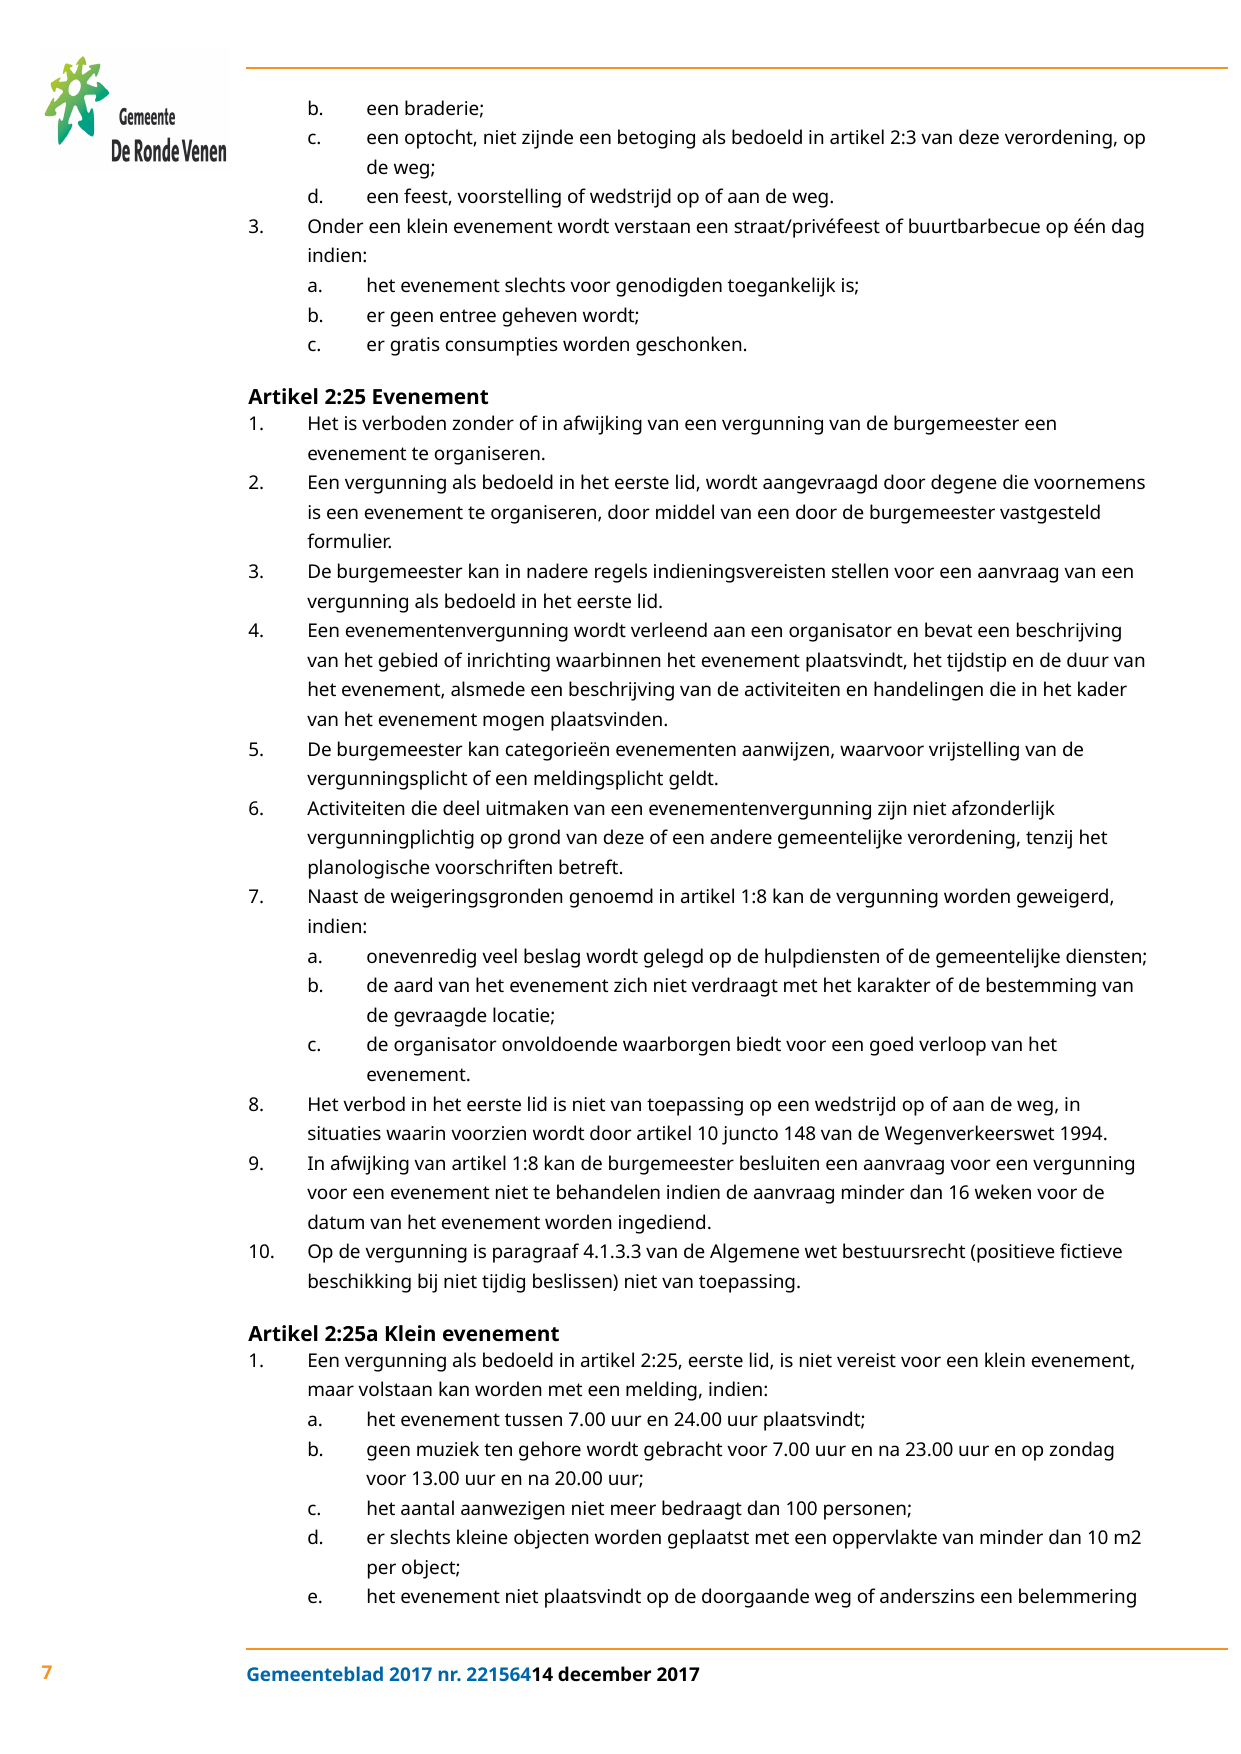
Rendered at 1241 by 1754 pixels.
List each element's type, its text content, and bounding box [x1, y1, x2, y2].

list Een vergunning als bedoeld in artikel 2:25, eerste lid, is niet vereist voor een klein evenement, maar volstaan kan worden met een melding, indien: [248, 1347, 1152, 1402]
list Op de vergunning is paragraaf 4.1.3.3 van de Algemene wet bestuursrecht (positieve fictieve beschikking bij niet tijdig beslissen) niet van toepassing. [248, 1239, 1152, 1294]
list het evenement slechts voor genodigden toegankelijk is; [307, 272, 1152, 298]
list Onder een klein evenement wordt verstaan een straat/privéfeest of buurtbarbecue op één dag indien: [248, 213, 1152, 268]
list er gratis consumpties worden geschonken. [307, 331, 1152, 357]
list de aard van het evenement zich niet verdraagt met het karakter of de bestemming van de gevraagde locatie; [307, 972, 1152, 1028]
list er geen entree geheven wordt; [307, 302, 1152, 328]
text Artikel 2:25 Evenement [248, 382, 1152, 410]
list het evenement tussen 7.00 uur en 24.00 uur plaatsvindt; [307, 1406, 1152, 1432]
list In afwijking van artikel 1:8 kan de burgemeester besluiten een aanvraag voor een vergunning voor een evenement niet te behandelen indien de aanvraag minder dan 16 weken voor de datum van het evenement worden ingediend. [248, 1150, 1152, 1235]
list een optocht, niet zijnde een betoging als bedoeld in artikel 2:3 van deze verordening, op de weg; [307, 124, 1152, 180]
list Het is verboden zonder of in afwijking van een vergunning van de burgemeester een evenement te organiseren. [248, 410, 1152, 466]
list Een vergunning als bedoeld in het eerste lid, wordt aangevraagd door degene die voornemens is een evenement te organiseren, door middel van een door de burgemeester vastgesteld formulier. [248, 469, 1152, 554]
list geen muziek ten gehore wordt gebracht voor 7.00 uur en na 23.00 uur en op zondag voor 13.00 uur en na 20.00 uur; [307, 1436, 1152, 1491]
list een braderie; [307, 95, 1152, 121]
list er slechts kleine objecten worden geplaatst met een oppervlakte van minder dan 10 m2 per object; [307, 1524, 1152, 1580]
list Een evenementenvergunning wordt verleend aan een organisator en bevat een beschrijving van het gebied of inrichting waarbinnen het evenement plaatsvindt, het tijdstip en de duur van het evenement, alsmede een beschrijving van de activiteiten en handelingen die in het kader van het evenement mogen plaatsvinden. [248, 617, 1152, 732]
list Activiteiten die deel uitmaken van een evenementenvergunning zijn niet afzonderlijk vergunningplichtig op grond van deze of een andere gemeentelijke verordening, tenzij het planologische voorschriften betreft. [248, 795, 1152, 880]
list Naast de weigeringsgronden genoemd in artikel 1:8 kan de vergunning worden geweigerd, indien: [248, 884, 1152, 939]
text Artikel 2:25a Klein evenement [248, 1319, 1152, 1347]
picture [41, 47, 231, 172]
list de organisator onvoldoende waarborgen biedt voor een goed verloop van het evenement. [307, 1032, 1152, 1087]
list een feest, voorstelling of wedstrijd op of aan de weg. [307, 183, 1152, 209]
list onevenredig veel beslag wordt gelegd op de hulpdiensten of de gemeentelijke diensten; [307, 943, 1152, 968]
list De burgemeester kan in nadere regels indieningsvereisten stellen voor een aanvraag van een vergunning als bedoeld in het eerste lid. [248, 558, 1152, 613]
list Het verbod in het eerste lid is niet van toepassing op een wedstrijd op of aan de weg, in situaties waarin voorzien wordt door artikel 10 juncto 148 van de Wegenverkeerswet 1994. [248, 1091, 1152, 1146]
list De burgemeester kan categorieën evenementen aanwijzen, waarvoor vrijstelling van de vergunningsplicht of een meldingsplicht geldt. [248, 736, 1152, 791]
list het evenement niet plaatsvindt op de doorgaande weg of anderszins een belemmering [307, 1584, 1152, 1609]
list het aantal aanwezigen niet meer bedraagt dan 100 personen; [307, 1495, 1152, 1521]
